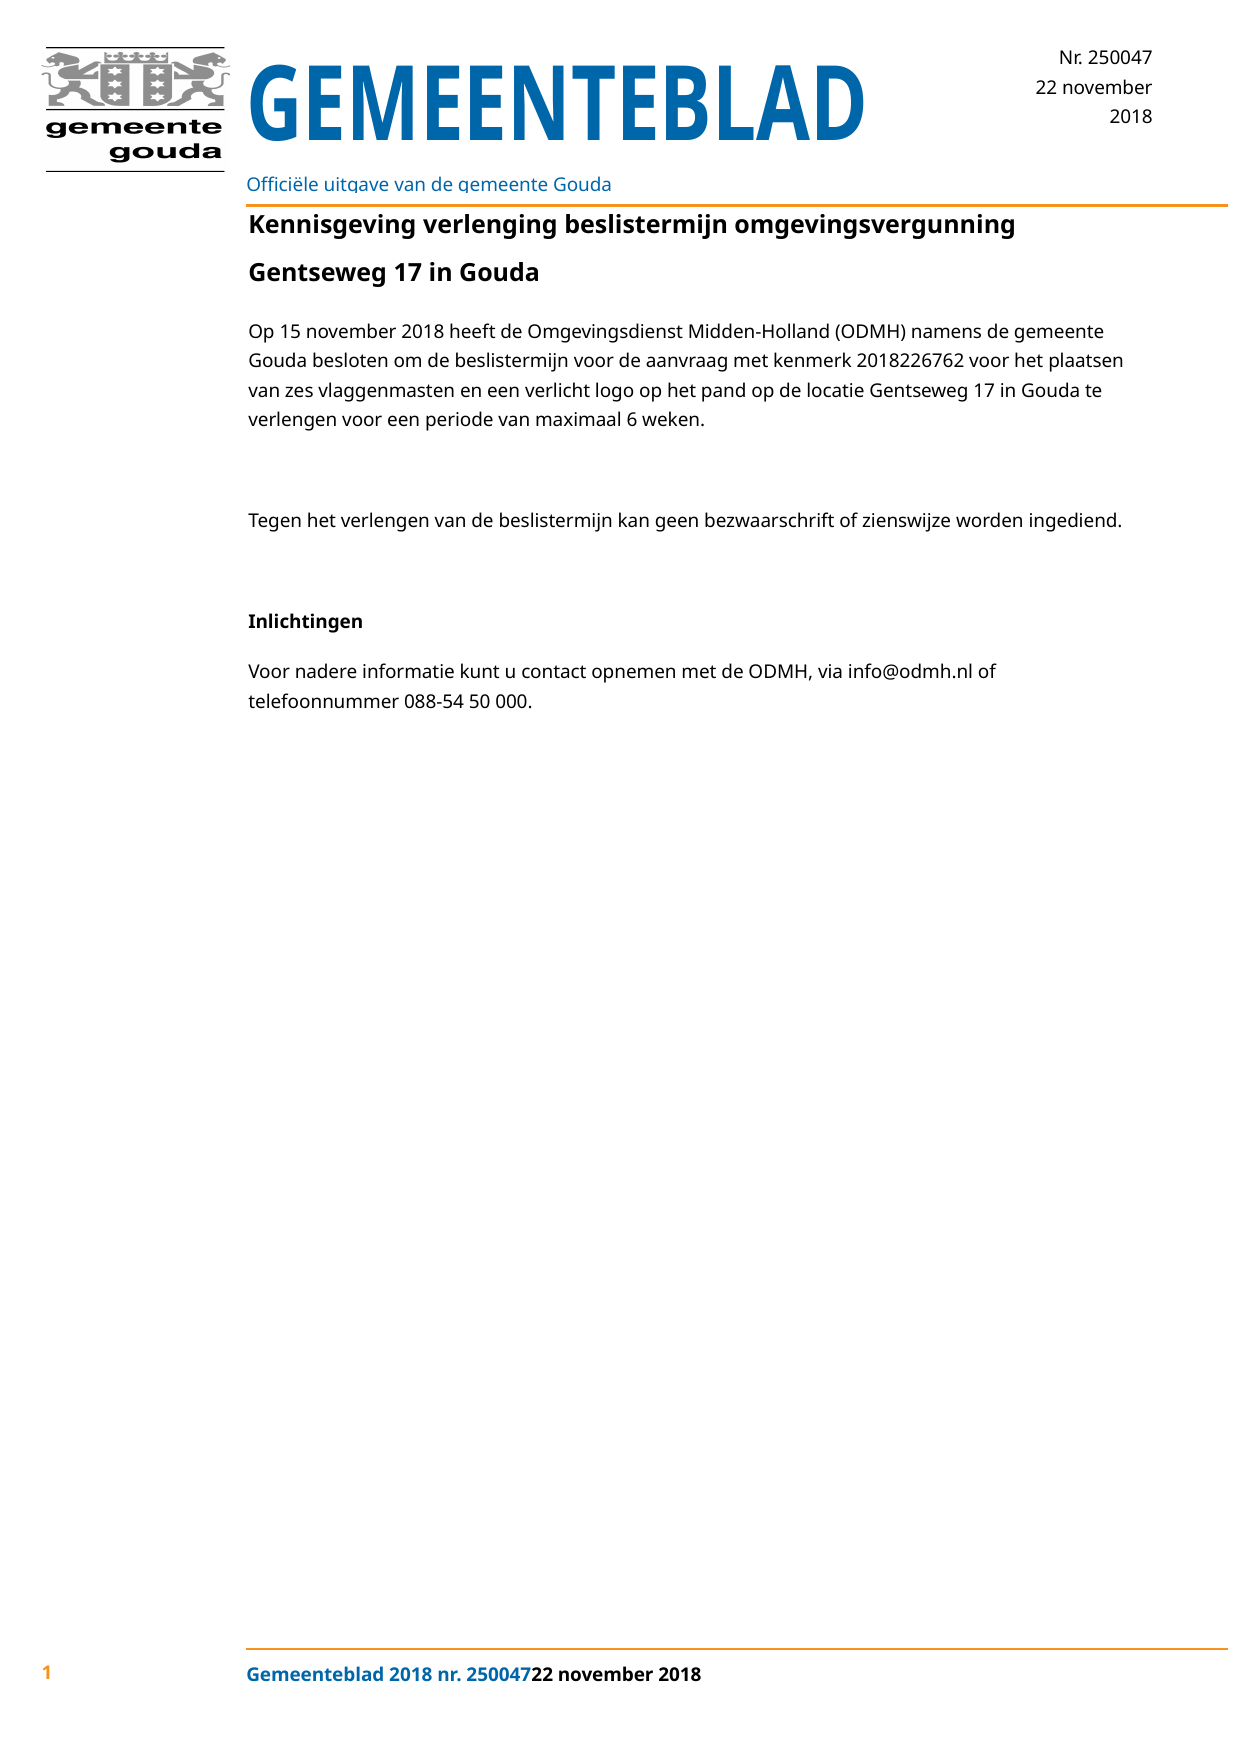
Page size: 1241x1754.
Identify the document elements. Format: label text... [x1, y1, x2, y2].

text Op 15 november 2018 heeft de Omgevingsdienst Midden-Holland (ODMH) namens de gemeente Gouda besloten om de beslistermijn voor de aanvraag met kenmerk 2018226762 voor het plaatsen van zes vlaggenmasten en een verlicht logo op het pand op de locatie Gentseweg 17 in Gouda te verlengen voor een periode van maximaal 6 weken. [248, 318, 1152, 432]
text Voor nadere informatie kunt u contact opnemen met de ODMH, via info@odmh.nl of telefoonnummer 088-54 50 000. [248, 659, 1152, 714]
text Tegen het verlengen van de beslistermijn kan geen bezwaarschrift of zienswijze worden ingediend. [248, 507, 1152, 533]
picture [41, 47, 231, 172]
text Inlichtingen [248, 608, 1152, 634]
text Kennisgeving verlenging beslistermijn omgevingsvergunning Gentseweg 17 in Gouda [248, 207, 1152, 288]
